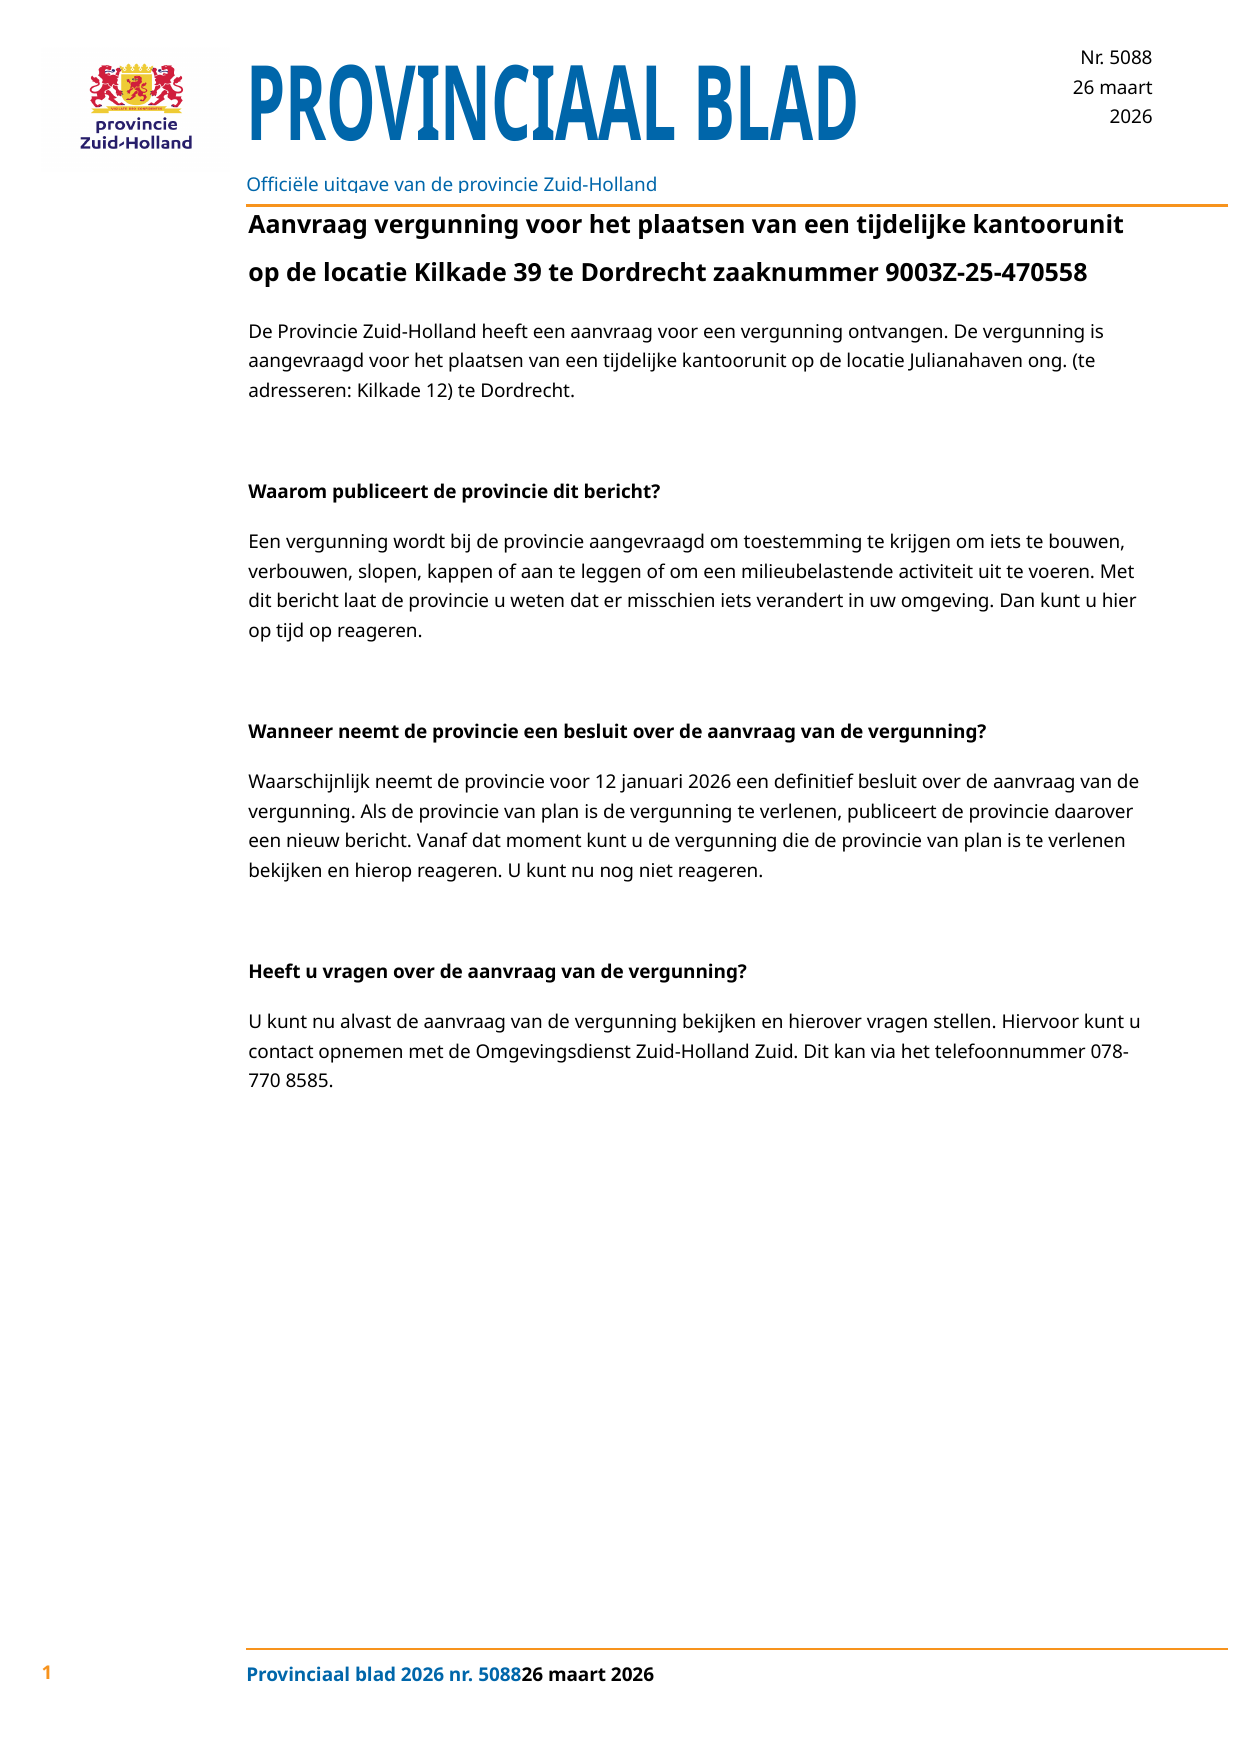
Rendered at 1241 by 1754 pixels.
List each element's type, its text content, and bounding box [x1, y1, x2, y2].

text Wanneer neemt de provincie een besluit over de aanvraag van de vergunning? [248, 718, 1152, 744]
text Aanvraag vergunning voor het plaatsen van een tijdelijke kantoorunit op de locatie Kilkade 39 te Dordrecht zaaknummer 9003Z-25-470558 [248, 207, 1152, 288]
text De Provincie Zuid-Holland heeft een aanvraag voor een vergunning ontvangen. De vergunning is aangevraagd voor het plaatsen van een tijdelijke kantoorunit op de locatie Julianahaven ong. (te adresseren: Kilkade 12) te Dordrecht. [248, 318, 1152, 403]
text Heeft u vragen over de aanvraag van de vergunning? [248, 958, 1152, 984]
text Waarschijnlijk neemt de provincie voor 12 januari 2026 een definitief besluit over de aanvraag van de vergunning. Als de provincie van plan is de vergunning te verlenen, publiceert de provincie daarover een nieuw bericht. Vanaf dat moment kunt u de vergunning die de provincie van plan is te verlenen bekijken en hierop reageren. U kunt nu nog niet reageren. [248, 768, 1152, 883]
text Waarom publiceert de provincie dit bericht? [248, 478, 1152, 504]
text U kunt nu alvast de aanvraag van de vergunning bekijken en hierover vragen stellen. Hiervoor kunt u contact opnemen met de Omgevingsdienst Zuid-Holland Zuid. Dit kan via het telefoonnummer 078-770 8585. [248, 1008, 1152, 1093]
text Een vergunning wordt bij de provincie aangevraagd om toestemming te krijgen om iets te bouwen, verbouwen, slopen, kappen of aan te leggen of om een milieubelastende activiteit uit te voeren. Met dit bericht laat de provincie u weten dat er misschien iets verandert in uw omgeving. Dan kunt u hier op tijd op reageren. [248, 528, 1152, 643]
picture [41, 47, 231, 172]
